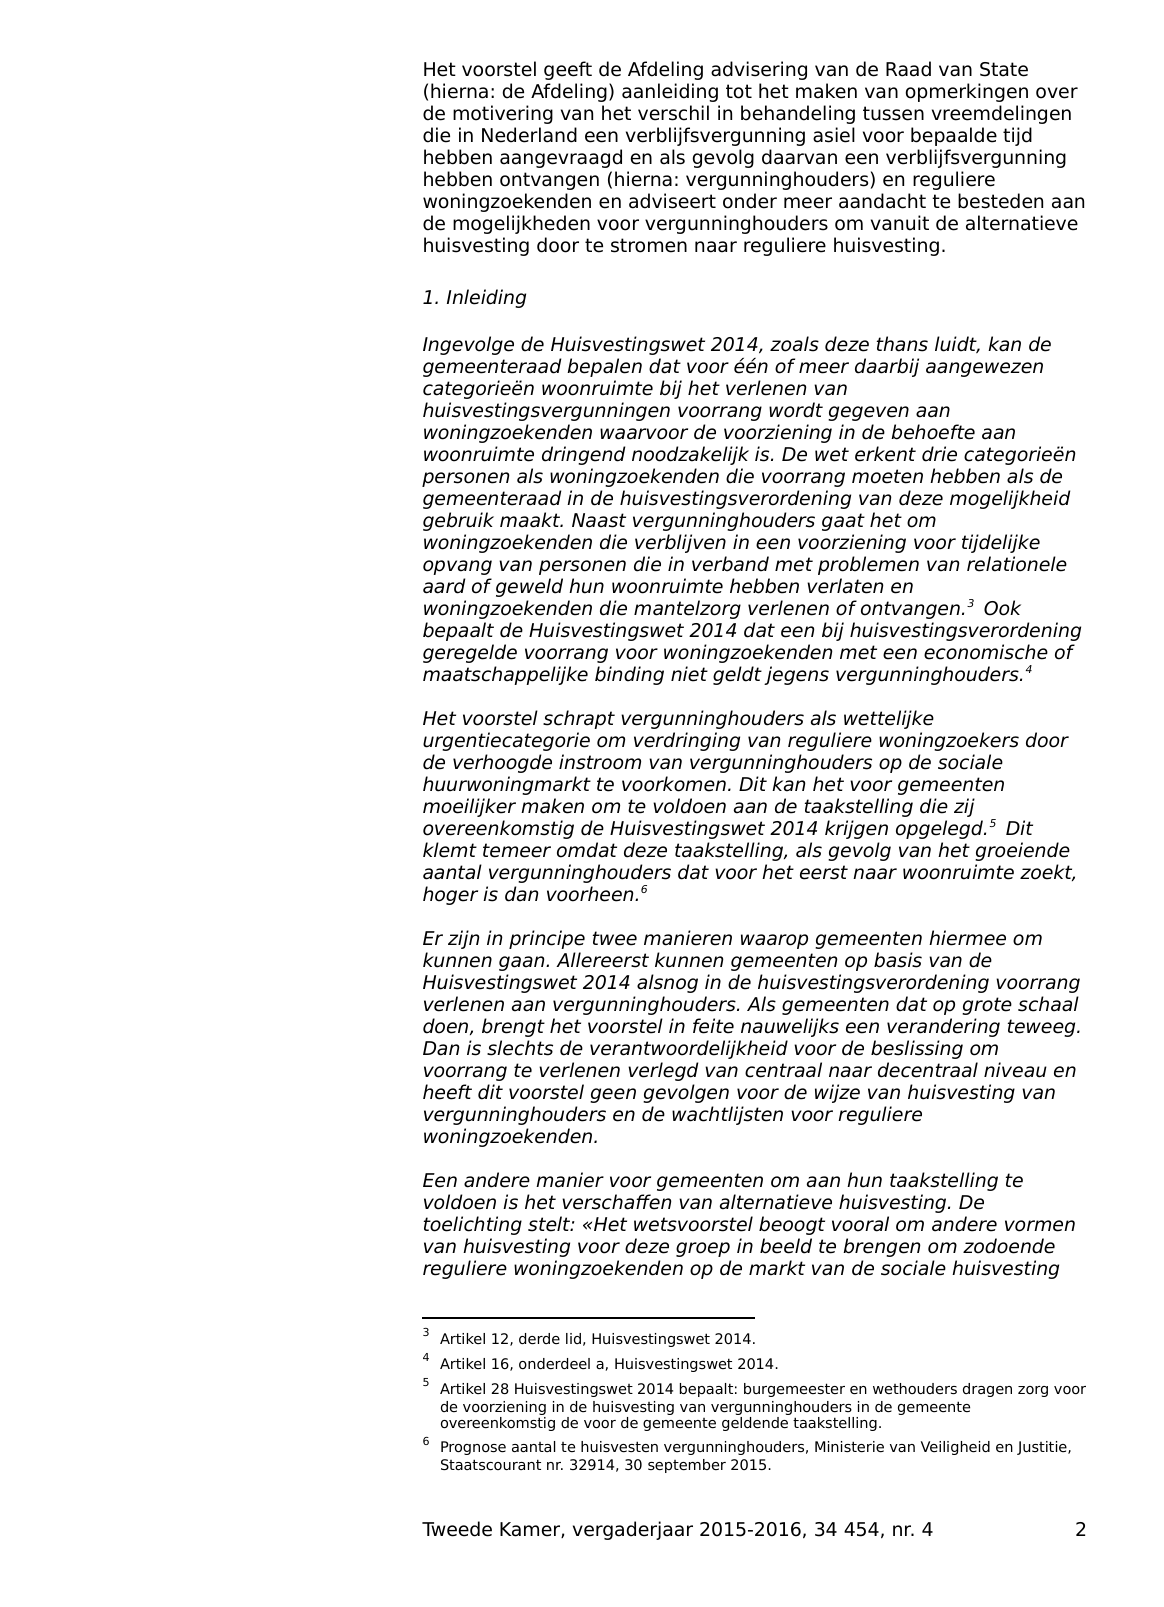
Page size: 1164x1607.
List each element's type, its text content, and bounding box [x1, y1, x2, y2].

text Artikel 16, onderdeel a, Huisvestingswet 2014. [422, 1352, 1087, 1374]
text Artikel 28 Huisvestingswet 2014 bepaalt: burgemeester en wethouders dragen zorg voor de voorziening in de huisvesting van vergunninghouders in de gemeente overeenkomstig de voor de gemeente geldende taakstelling. [422, 1377, 1087, 1432]
text Er zijn in principe twee manieren waarop gemeenten hiermee om kunnen gaan. Allereerst kunnen gemeenten op basis van de Huisvestingswet 2014 alsnog in de huisvestingsverordening voorrang verlenen aan vergunninghouders. Als gemeenten dat op grote schaal doen, brengt het voorstel in feite nauwelijks een verandering teweeg. Dan is slechts de verantwoordelijkheid voor de beslissing om voorrang te verlenen verlegd van centraal naar decentraal niveau en heeft dit voorstel geen gevolgen voor de wijze van huisvesting van vergunninghouders en de wachtlijsten voor reguliere woningzoekenden. [422, 928, 1087, 1147]
subtitle 1. Inleiding [422, 287, 1087, 309]
text Prognose aantal te huisvesten vergunninghouders, Ministerie van Veiligheid en Justitie, Staatscourant nr. 32914, 30 september 2015. [422, 1435, 1087, 1474]
text Ingevolge de Huisvestingswet 2014, zoals deze thans luidt, kan de gemeenteraad bepalen dat voor één of meer daarbij aangewezen categorieën woonruimte bij het verlenen van huisvestingsvergunningen voorrang wordt gegeven aan woningzoekenden waarvoor de voorziening in de behoefte aan woonruimte dringend noodzakelijk is. De wet erkent drie categorieën personen als woningzoekenden die voorrang moeten hebben als de gemeenteraad in de huisvestingsverordening van deze mogelijkheid gebruik maakt. Naast vergunninghouders gaat het om woningzoekenden die verblijven in een voorziening voor tijdelijke opvang van personen die in verband met problemen van relationele aard of geweld hun woonruimte hebben verlaten en woningzoekenden die mantelzorg verlenen of ontvangen. Ook bepaalt de Huisvestingswet 2014 dat een bij huisvestingsverordening geregelde voorrang voor woningzoekenden met een economische of maatschappelijke binding niet geldt jegens vergunninghouders. [422, 334, 1087, 686]
text Een andere manier voor gemeenten om aan hun taakstelling te voldoen is het verschaffen van alternatieve huisvesting. De toelichting stelt: «Het wetsvoorstel beoogt vooral om andere vormen van huisvesting voor deze groep in beeld te brengen om zodoende reguliere woningzoekenden op de markt van de sociale huisvesting [422, 1170, 1087, 1279]
text Het voorstel geeft de Afdeling advisering van de Raad van State (hierna: de Afdeling) aanleiding tot het maken van opmerkingen over de motivering van het verschil in behandeling tussen vreemdelingen die in Nederland een verblijfsvergunning asiel voor bepaalde tijd hebben aangevraagd en als gevolg daarvan een verblijfsvergunning hebben ontvangen (hierna: vergunninghouders) en reguliere woningzoekenden en adviseert onder meer aandacht te besteden aan de mogelijkheden voor vergunninghouders om vanuit de alternatieve huisvesting door te stromen naar reguliere huisvesting. [422, 59, 1087, 257]
text Artikel 12, derde lid, Huisvestingswet 2014. [422, 1327, 1087, 1349]
text Het voorstel schrapt vergunninghouders als wettelijke urgentiecategorie om verdringing van reguliere woningzoekers door de verhoogde instroom van vergunninghouders op de sociale huurwoningmarkt te voorkomen. Dit kan het voor gemeenten moeilijker maken om te voldoen aan de taakstelling die zij overeenkomstig de Huisvestingswet 2014 krijgen opgelegd. Dit klemt temeer omdat deze taakstelling, als gevolg van het groeiende aantal vergunninghouders dat voor het eerst naar woonruimte zoekt, hoger is dan voorheen. [422, 708, 1087, 906]
